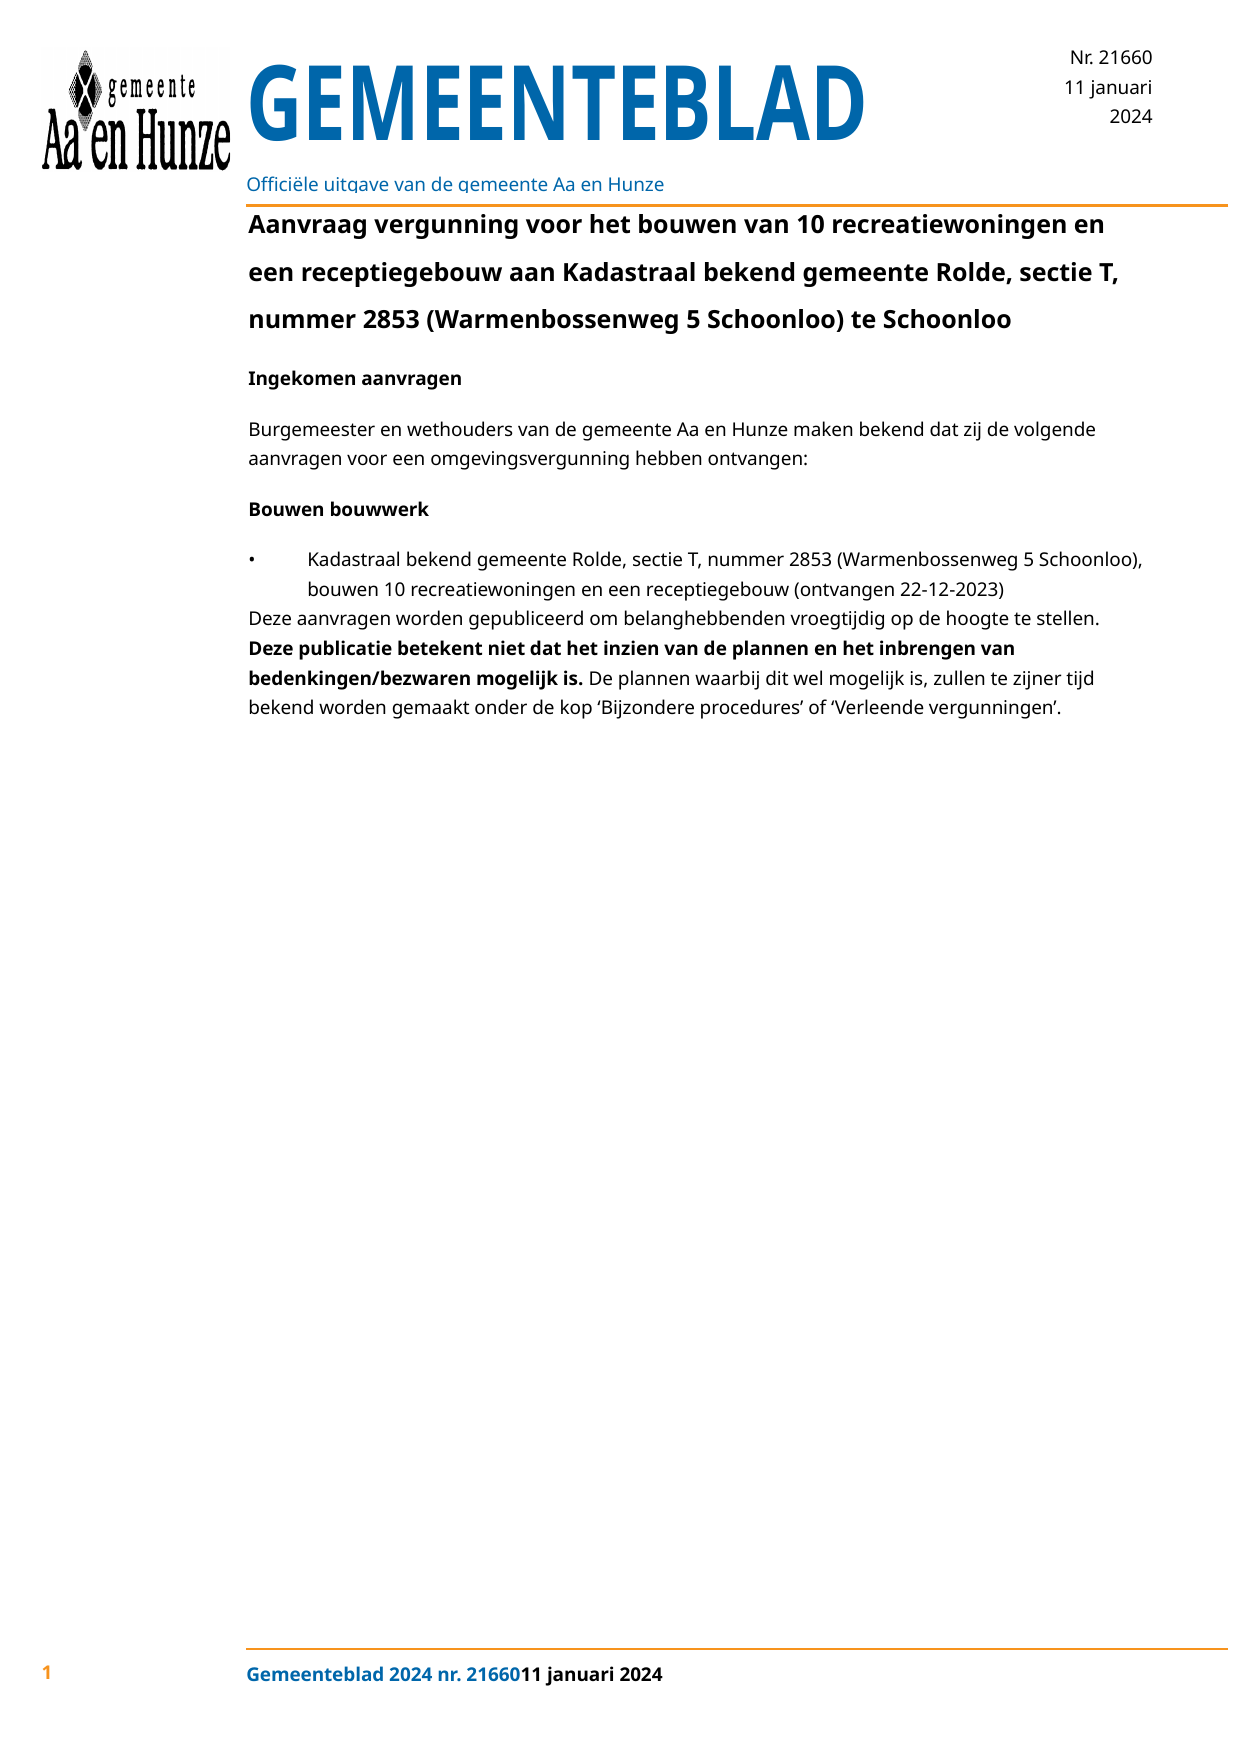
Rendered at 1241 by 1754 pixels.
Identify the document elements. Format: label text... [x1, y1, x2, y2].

text Burgemeester en wethouders van de gemeente Aa en Hunze maken bekend dat zij de volgende aanvragen voor een omgevingsvergunning hebben ontvangen: [248, 416, 1152, 471]
picture [41, 47, 231, 172]
text Aanvraag vergunning voor het bouwen van 10 recreatiewoningen en een receptiegebouw aan Kadastraal bekend gemeente Rolde, sectie T, nummer 2853 (Warmenbossenweg 5 Schoonloo) te Schoonloo [248, 207, 1152, 336]
list Kadastraal bekend gemeente Rolde, sectie T, nummer 2853 (Warmenbossenweg 5 Schoonloo), bouwen 10 recreatiewoningen en een receptiegebouw (ontvangen 22-12-2023) [248, 546, 1152, 602]
text Bouwen bouwwerk [248, 496, 1152, 522]
text Deze aanvragen worden gepubliceerd om belanghebbenden vroegtijdig op de hoogte te stellen. Deze publicatie betekent niet dat het inzien van de plannen en het inbrengen van bedenkingen/bezwaren mogelijk is. De plannen waarbij dit wel mogelijk is, zullen te zijner tijd bekend worden gemaakt onder de kop ‘Bijzondere procedures’ of ‘Verleende vergunningen’. [248, 606, 1152, 720]
text Ingekomen aanvragen [248, 366, 1152, 391]
